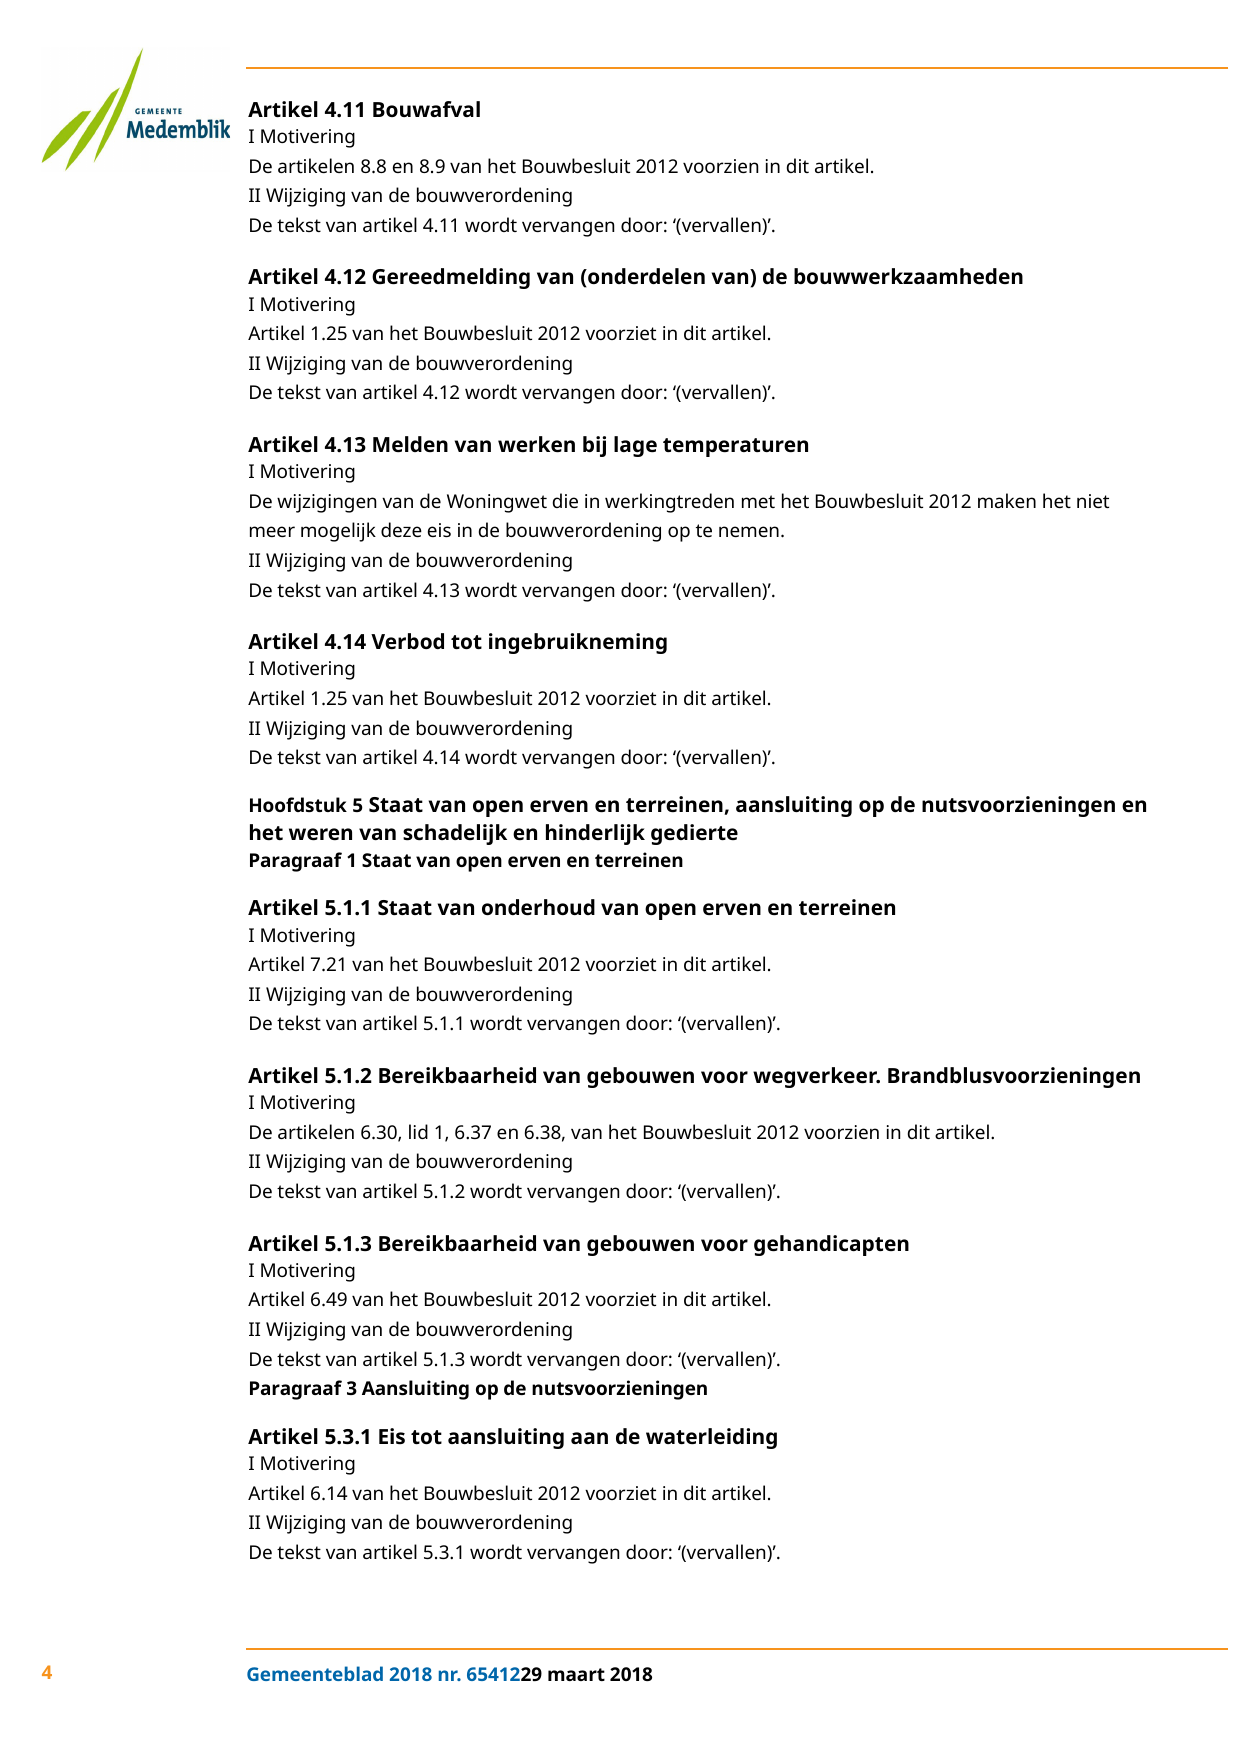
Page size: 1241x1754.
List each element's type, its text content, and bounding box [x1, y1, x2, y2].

text I Motivering [248, 291, 1152, 317]
text De artikelen 8.8 en 8.9 van het Bouwbesluit 2012 voorzien in dit artikel. [248, 153, 1152, 178]
text II Wijziging van de bouwverordening [248, 981, 1152, 1007]
text De tekst van artikel 4.11 wordt vervangen door: ‘(vervallen)’. [248, 212, 1152, 238]
text I Motivering [248, 656, 1152, 681]
text De tekst van artikel 4.14 wordt vervangen door: ‘(vervallen)’. [248, 744, 1152, 770]
text Artikel 4.13 Melden van werken bij lage temperaturen [248, 430, 1152, 458]
text I Motivering [248, 123, 1152, 149]
text Artikel 7.21 van het Bouwbesluit 2012 voorziet in dit artikel. [248, 951, 1152, 977]
text Artikel 1.25 van het Bouwbesluit 2012 voorziet in dit artikel. [248, 685, 1152, 711]
text Artikel 6.49 van het Bouwbesluit 2012 voorziet in dit artikel. [248, 1287, 1152, 1312]
text De tekst van artikel 5.1.3 wordt vervangen door: ‘(vervallen)’. [248, 1346, 1152, 1372]
text Hoofdstuk 5 Staat van open erven en terreinen, aansluiting op de nutsvoorzieningen en het weren van schadelijk en hinderlijk gedierte [248, 790, 1152, 847]
text I Motivering [248, 458, 1152, 484]
text I Motivering [248, 1257, 1152, 1283]
text De wijzigingen van de Woningwet die in werkingtreden met het Bouwbesluit 2012 maken het niet meer mogelijk deze eis in de bouwverordening op te nemen. [248, 488, 1152, 543]
text Artikel 5.3.1 Eis tot aansluiting aan de waterleiding [248, 1422, 1152, 1450]
text I Motivering [248, 1089, 1152, 1115]
text Artikel 4.11 Bouwafval [248, 95, 1152, 123]
text Paragraaf 3 Aansluiting op de nutsvoorzieningen [248, 1375, 1152, 1401]
text I Motivering [248, 922, 1152, 948]
text II Wijziging van de bouwverordening [248, 182, 1152, 208]
text Artikel 5.1.2 Bereikbaarheid van gebouwen voor wegverkeer. Brandblusvoorzieningen [248, 1061, 1152, 1089]
text Artikel 6.14 van het Bouwbesluit 2012 voorziet in dit artikel. [248, 1480, 1152, 1506]
text II Wijziging van de bouwverordening [248, 547, 1152, 573]
text II Wijziging van de bouwverordening [248, 1509, 1152, 1535]
text II Wijziging van de bouwverordening [248, 1149, 1152, 1174]
text Paragraaf 1 Staat van open erven en terreinen [248, 847, 1152, 873]
text I Motivering [248, 1450, 1152, 1476]
text II Wijziging van de bouwverordening [248, 715, 1152, 741]
text De tekst van artikel 4.13 wordt vervangen door: ‘(vervallen)’. [248, 577, 1152, 602]
text Artikel 4.14 Verbod tot ingebruikneming [248, 627, 1152, 656]
text Artikel 5.1.3 Bereikbaarheid van gebouwen voor gehandicapten [248, 1229, 1152, 1257]
picture [41, 47, 231, 172]
text De artikelen 6.30, lid 1, 6.37 en 6.38, van het Bouwbesluit 2012 voorzien in dit artikel. [248, 1119, 1152, 1145]
text De tekst van artikel 5.1.1 wordt vervangen door: ‘(vervallen)’. [248, 1011, 1152, 1036]
text De tekst van artikel 5.3.1 wordt vervangen door: ‘(vervallen)’. [248, 1539, 1152, 1565]
text Artikel 4.12 Gereedmelding van (onderdelen van) de bouwwerkzaamheden [248, 262, 1152, 291]
text II Wijziging van de bouwverordening [248, 1316, 1152, 1342]
text Artikel 5.1.1 Staat van onderhoud van open erven en terreinen [248, 893, 1152, 922]
text De tekst van artikel 5.1.2 wordt vervangen door: ‘(vervallen)’. [248, 1178, 1152, 1204]
text De tekst van artikel 4.12 wordt vervangen door: ‘(vervallen)’. [248, 379, 1152, 405]
text Artikel 1.25 van het Bouwbesluit 2012 voorziet in dit artikel. [248, 320, 1152, 346]
text II Wijziging van de bouwverordening [248, 350, 1152, 376]
